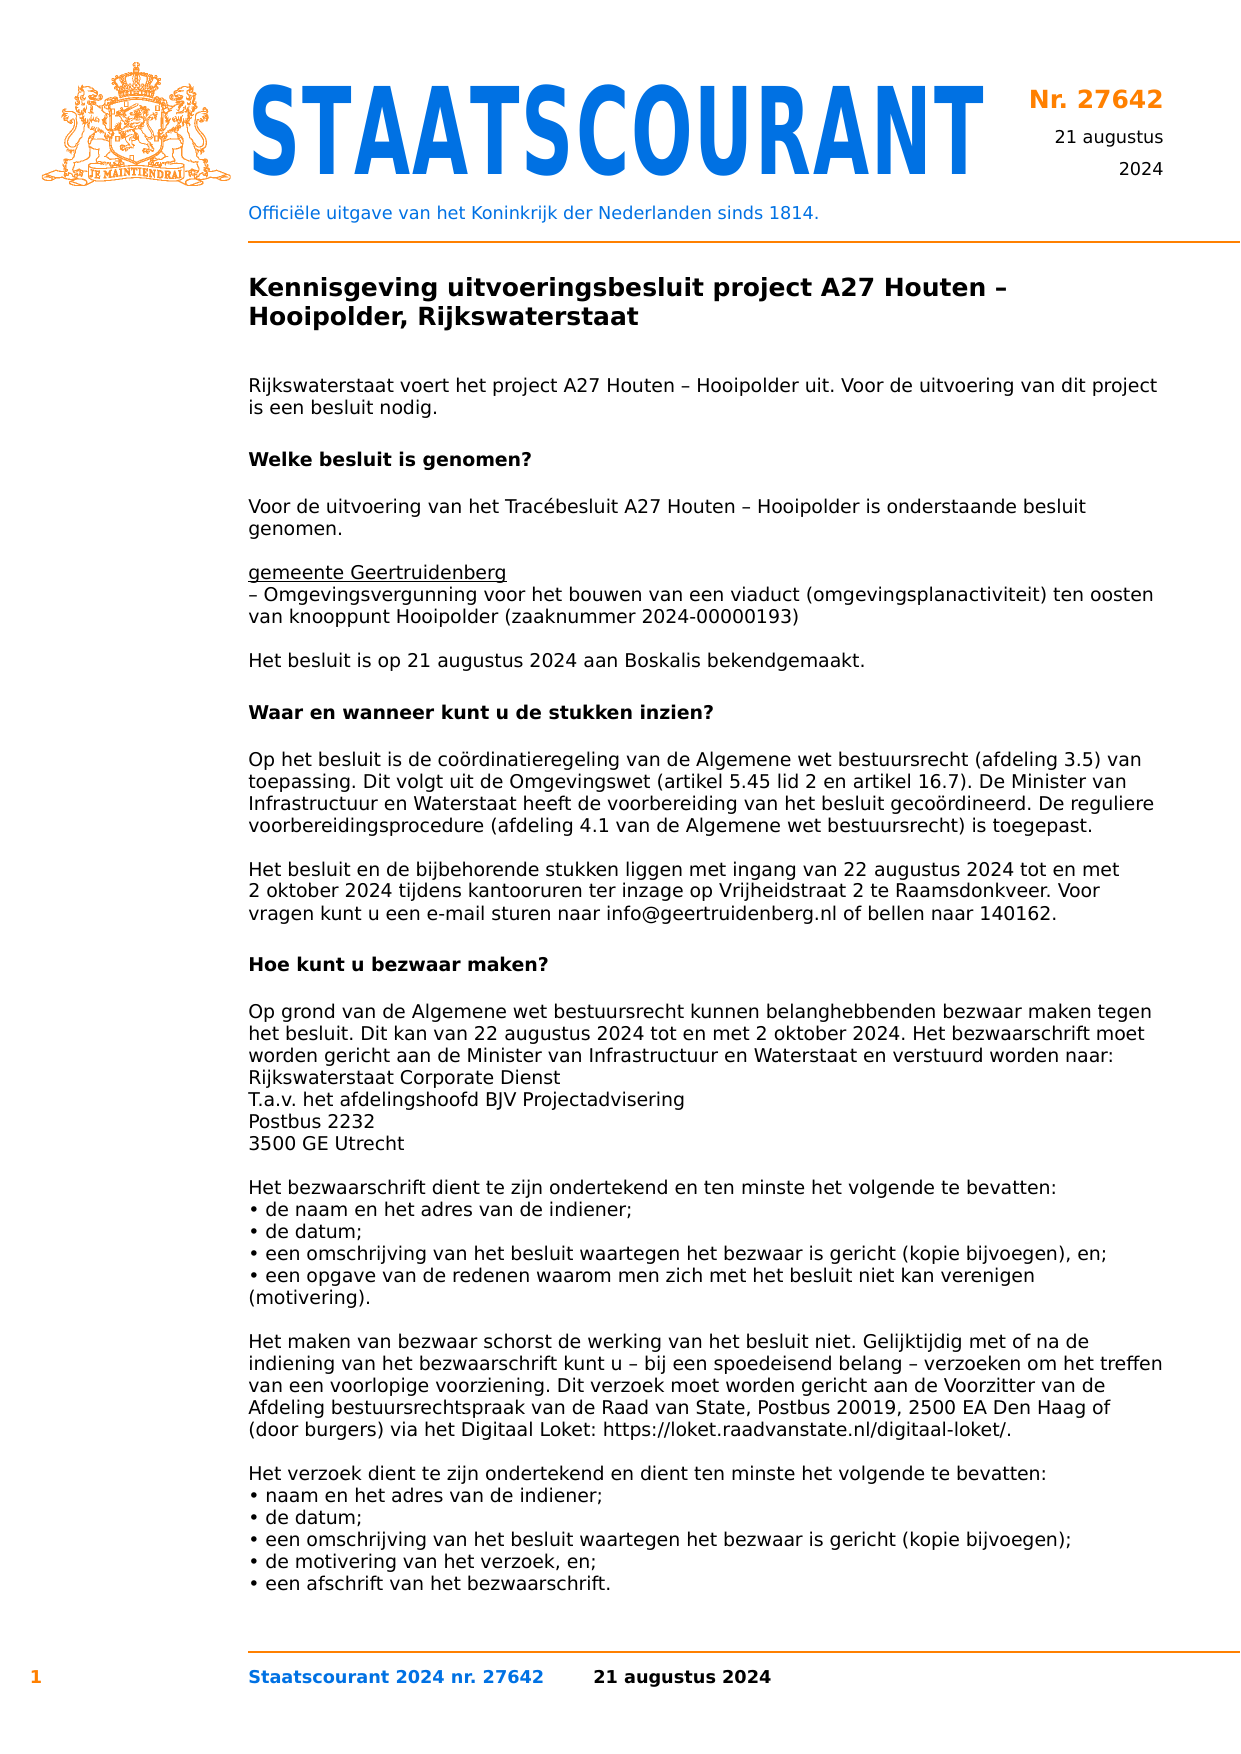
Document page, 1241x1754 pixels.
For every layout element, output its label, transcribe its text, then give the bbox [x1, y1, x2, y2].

subtitle Hoe kunt u bezwaar maken? [248, 954, 1163, 976]
text Het besluit en de bijbehorende stukken liggen met ingang van 22 augustus 2024 tot en met 2 oktober 2024 tijdens kantooruren ter inzage op Vrijheidstraat 2 te Raamsdonkveer. Voor vragen kunt u een e-mail sturen naar info@geertruidenberg.nl of bellen naar 140162. [248, 858, 1163, 924]
subtitle Kennisgeving uitvoeringsbesluit project A27 Houten – Hooipolder, Rijkswaterstaat [248, 273, 1163, 331]
table_cell 2024 [998, 153, 1240, 203]
text gemeente Geertruidenberg [248, 562, 1163, 584]
text Het maken van bezwaar schorst de werking van het besluit niet. Gelijktijdig met of na de indiening van het bezwaarschrift kunt u – bij een spoedeisend belang – verzoeken om het treffen van een voorlopige voorziening. Dit verzoek moet worden gericht aan de Voorzitter van de Afdeling bestuursrechtspraak van de Raad van State, Postbus 20019, 2500 EA Den Haag of (door burgers) via het Digitaal Loket: https://loket.raadvanstate.nl/digitaal-loket/. [248, 1331, 1163, 1441]
text • de datum; [248, 1221, 1163, 1243]
text • een omschrijving van het besluit waartegen het bezwaar is gericht (kopie bijvoegen); [248, 1528, 1163, 1551]
text • naam en het adres van de indiener; [248, 1484, 1163, 1507]
text Voor de uitvoering van het Tracébesluit A27 Houten – Hooipolder is onderstaande besluit genomen. [248, 496, 1163, 540]
table_header [25, 62, 248, 241]
text – Omgevingsvergunning voor het bouwen van een viaduct (omgevingsplanactiviteit) ten oosten van knooppunt Hooipolder (zaaknummer 2024-00000193) [248, 584, 1163, 628]
text Het bezwaarschrift dient te zijn ondertekend en ten minste het volgende te bevatten: [248, 1177, 1163, 1199]
text Het besluit is op 21 augustus 2024 aan Boskalis bekendgemaakt. [248, 650, 1163, 672]
text • een afschrift van het bezwaarschrift. [248, 1572, 1163, 1594]
text Op grond van de Algemene wet bestuursrecht kunnen belanghebbenden bezwaar maken tegen het besluit. Dit kan van 22 augustus 2024 tot en met 2 oktober 2024. Het bezwaarschrift moet worden gericht aan de Minister van Infrastructuur en Waterstaat en verstuurd worden naar: [248, 1001, 1163, 1067]
table_header Nr. 27642 [998, 62, 1240, 121]
text T.a.v. het afdelingshoofd BJV Projectadvisering [248, 1089, 1163, 1111]
text Rijkswaterstaat voert het project A27 Houten – Hooipolder uit. Voor de uitvoering van dit project is een besluit nodig. [248, 375, 1163, 419]
table_cell 21 augustus [998, 121, 1240, 153]
text • de datum; [248, 1507, 1163, 1528]
text • de motivering van het verzoek, en; [248, 1551, 1163, 1572]
picture [41, 62, 231, 186]
text • de naam en het adres van de indiener; [248, 1199, 1163, 1221]
table_cell Officiële uitgave van het Koninkrijk der Nederlanden sinds 1814. [248, 203, 1240, 241]
subtitle Welke besluit is genomen? [248, 449, 1163, 471]
text Het verzoek dient te zijn ondertekend en dient ten minste het volgende te bevatten: [248, 1463, 1163, 1484]
text 3500 GE Utrecht [248, 1133, 1163, 1155]
table_header STAATSCOURANT [248, 62, 998, 203]
text • een opgave van de redenen waarom men zich met het besluit niet kan verenigen (motivering). [248, 1265, 1163, 1309]
text Postbus 2232 [248, 1111, 1163, 1133]
text • een omschrijving van het besluit waartegen het bezwaar is gericht (kopie bijvoegen), en; [248, 1243, 1163, 1265]
text Rijkswaterstaat Corporate Dienst [248, 1067, 1163, 1089]
text Op het besluit is de coördinatieregeling van de Algemene wet bestuursrecht (afdeling 3.5) van toepassing. Dit volgt uit de Omgevingswet (artikel 5.45 lid 2 en artikel 16.7). De Minister van Infrastructuur en Waterstaat heeft de voorbereiding van het besluit gecoördineerd. De reguliere voorbereidingsprocedure (afdeling 4.1 van de Algemene wet bestuursrecht) is toegepast. [248, 749, 1163, 837]
subtitle Waar en wanneer kunt u de stukken inzien? [248, 702, 1163, 724]
